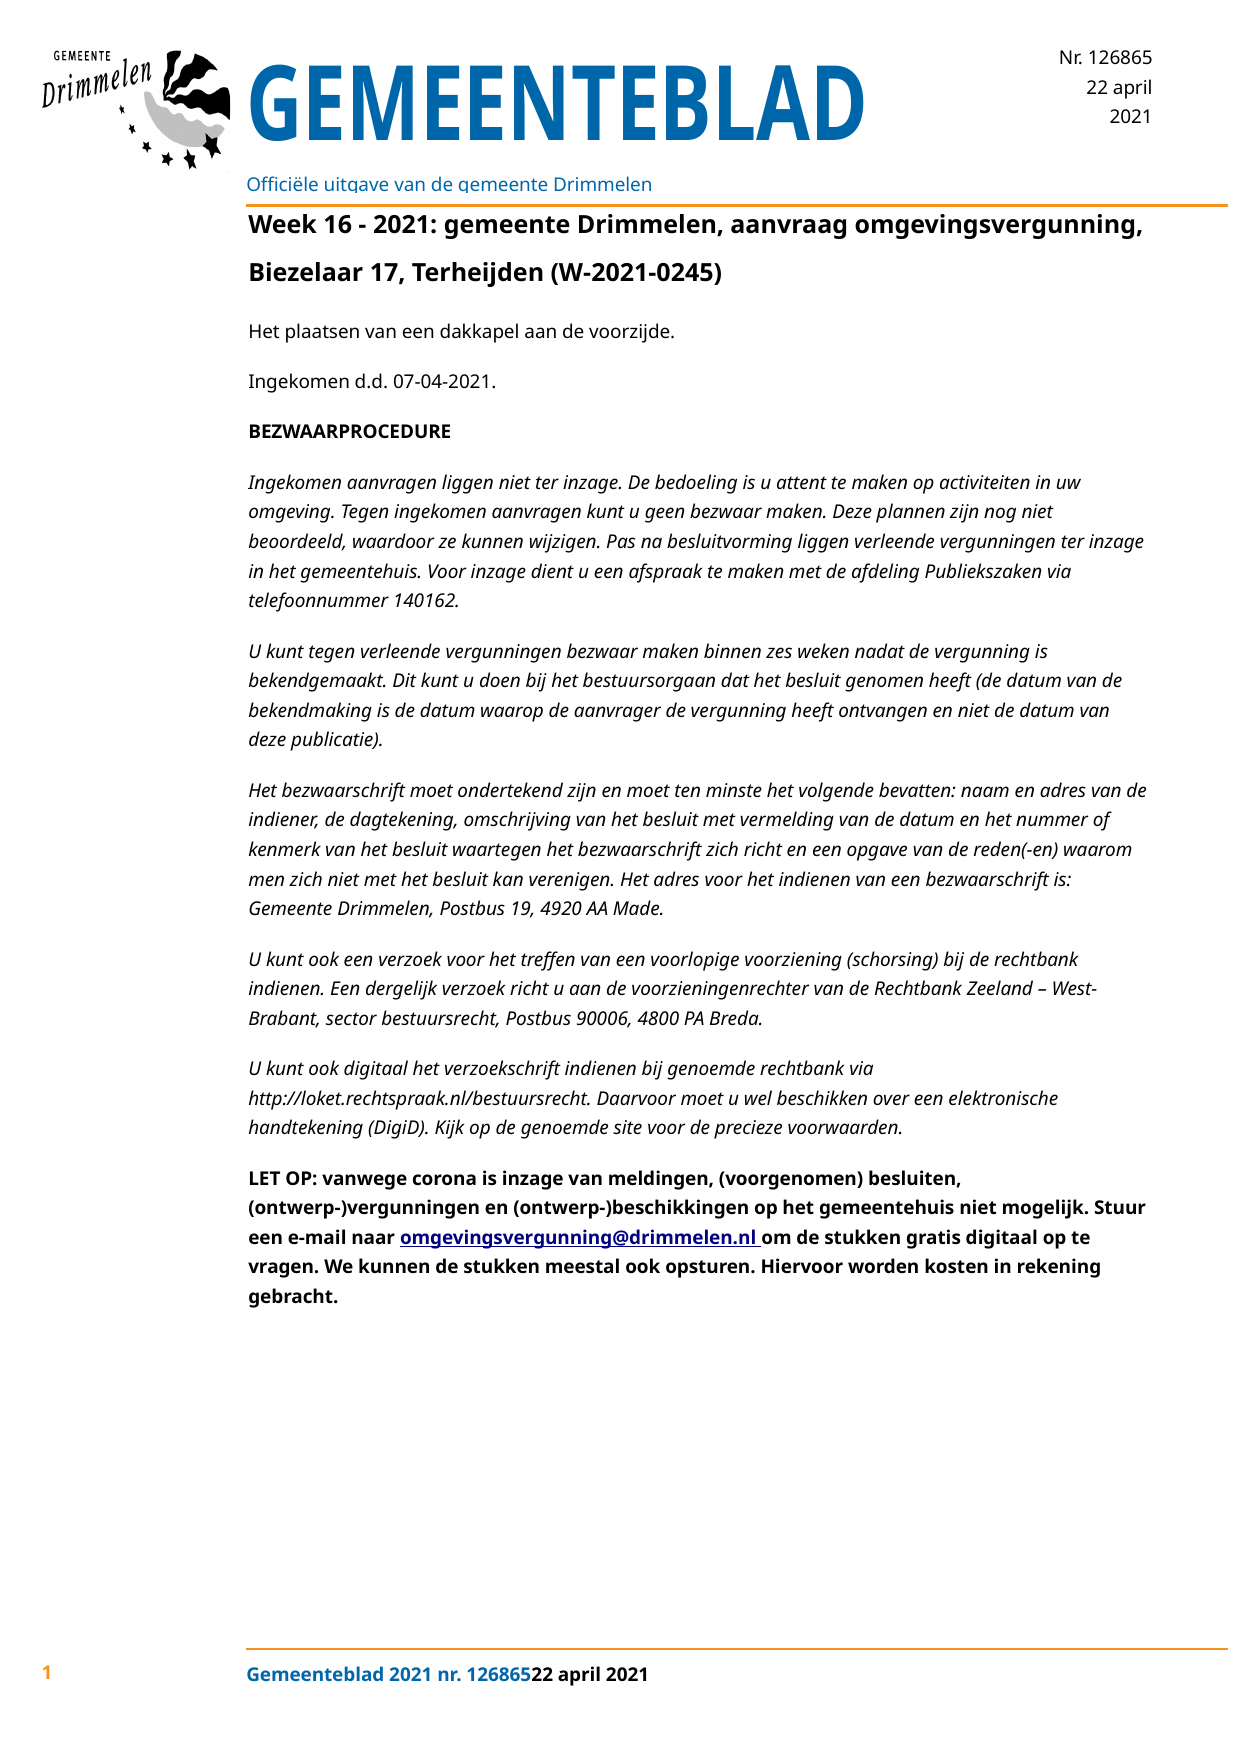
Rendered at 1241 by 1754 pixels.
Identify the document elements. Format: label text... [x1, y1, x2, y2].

text U kunt ook een verzoek voor het treffen van een voorlopige voorziening (schorsing) bij de rechtbank indienen. Een dergelijk verzoek richt u aan de voorzieningenrechter van de Rechtbank Zeeland – West-Brabant, sector bestuursrecht, Postbus 90006, 4800 PA Breda. [248, 946, 1152, 1031]
text Het plaatsen van een dakkapel aan de voorzijde. [248, 318, 1152, 344]
text Ingekomen d.d. 07-04-2021. [248, 368, 1152, 394]
text U kunt ook digitaal het verzoekschrift indienen bij genoemde rechtbank via http://loket.rechtspraak.nl/bestuursrecht. Daarvoor moet u wel beschikken over een elektronische handtekening (DigiD). Kijk op de genoemde site voor de precieze voorwaarden. [248, 1055, 1152, 1140]
text Ingekomen aanvragen liggen niet ter inzage. De bedoeling is u attent te maken op activiteiten in uw omgeving. Tegen ingekomen aanvragen kunt u geen bezwaar maken. Deze plannen zijn nog niet beoordeeld, waardoor ze kunnen wijzigen. Pas na besluitvorming liggen verleende vergunningen ter inzage in het gemeentehuis. Voor inzage dient u een afspraak te maken met de afdeling Publiekszaken via telefoonnummer 140162. [248, 469, 1152, 613]
text U kunt tegen verleende vergunningen bezwaar maken binnen zes weken nadat de vergunning is bekendgemaakt. Dit kunt u doen bij het bestuursorgaan dat het besluit genomen heeft (de datum van de bekendmaking is de datum waarop de aanvrager de vergunning heeft ontvangen en niet de datum van deze publicatie). [248, 638, 1152, 752]
text BEZWAARPROCEDURE [248, 419, 1152, 444]
text Het bezwaarschrift moet ondertekend zijn en moet ten minste het volgende bevatten: naam en adres van de indiener, de dagtekening, omschrijving van het besluit met vermelding van de datum en het nummer of kenmerk van het besluit waartegen het bezwaarschrift zich richt en een opgave van de reden(-en) waarom men zich niet met het besluit kan verenigen. Het adres voor het indienen van een bezwaarschrift is: Gemeente Drimmelen, Postbus 19, 4920 AA Made. [248, 777, 1152, 921]
text LET OP: vanwege corona is inzage van meldingen, (voorgenomen) besluiten, (ontwerp-)vergunningen en (ontwerp-)beschikkingen op het gemeentehuis niet mogelijk. Stuur een e-mail naar omgevingsvergunning@drimmelen.nl om de stukken gratis digitaal op te vragen. We kunnen de stukken meestal ook opsturen. Hiervoor worden kosten in rekening gebracht. [248, 1165, 1152, 1309]
picture [41, 47, 231, 172]
text Week 16 - 2021: gemeente Drimmelen, aanvraag omgevingsvergunning, Biezelaar 17, Terheijden (W-2021-0245) [248, 207, 1152, 288]
